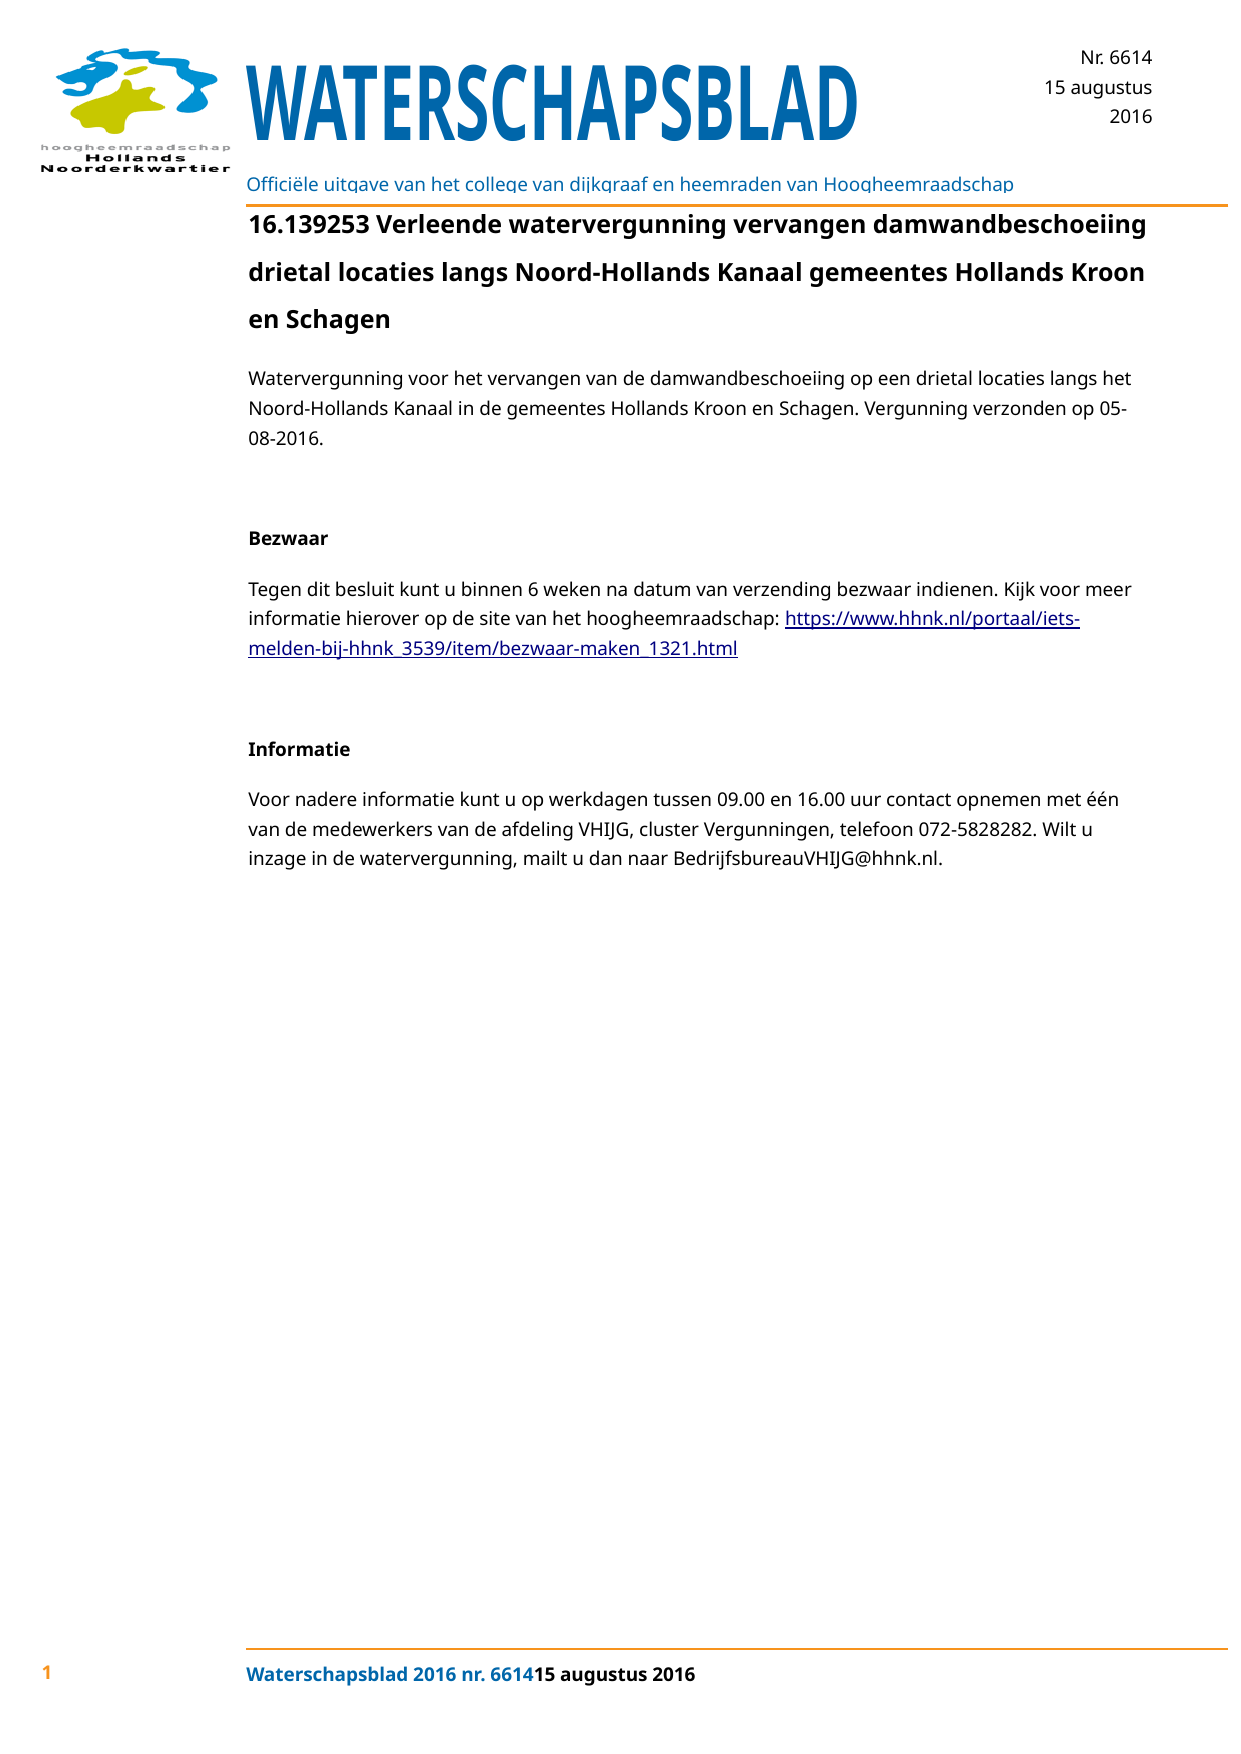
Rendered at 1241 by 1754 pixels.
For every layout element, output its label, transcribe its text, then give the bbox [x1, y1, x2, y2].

picture [41, 47, 231, 172]
text Informatie [248, 736, 1152, 762]
text Bezwaar [248, 526, 1152, 551]
text Voor nadere informatie kunt u op werkdagen tussen 09.00 en 16.00 uur contact opnemen met één van de medewerkers van de afdeling VHIJG, cluster Vergunningen, telefoon 072-5828282. Wilt u inzage in de watervergunning, mailt u dan naar BedrijfsbureauVHIJG@hhnk.nl. [248, 786, 1152, 871]
text Tegen dit besluit kunt u binnen 6 weken na datum van verzending bezwaar indienen. Kijk voor meer informatie hierover op de site van het hoogheemraadschap: https://www.hhnk.nl/portaal/iets-melden-bij-hhnk_3539/item/bezwaar-maken_1321.html [248, 576, 1152, 661]
text Watervergunning voor het vervangen van de damwandbeschoeiing op een drietal locaties langs het Noord-Hollands Kanaal in de gemeentes Hollands Kroon en Schagen. Vergunning verzonden op 05-08-2016. [248, 366, 1152, 450]
text 16.139253 Verleende watervergunning vervangen damwandbeschoeiing drietal locaties langs Noord-Hollands Kanaal gemeentes Hollands Kroon en Schagen [248, 207, 1152, 336]
